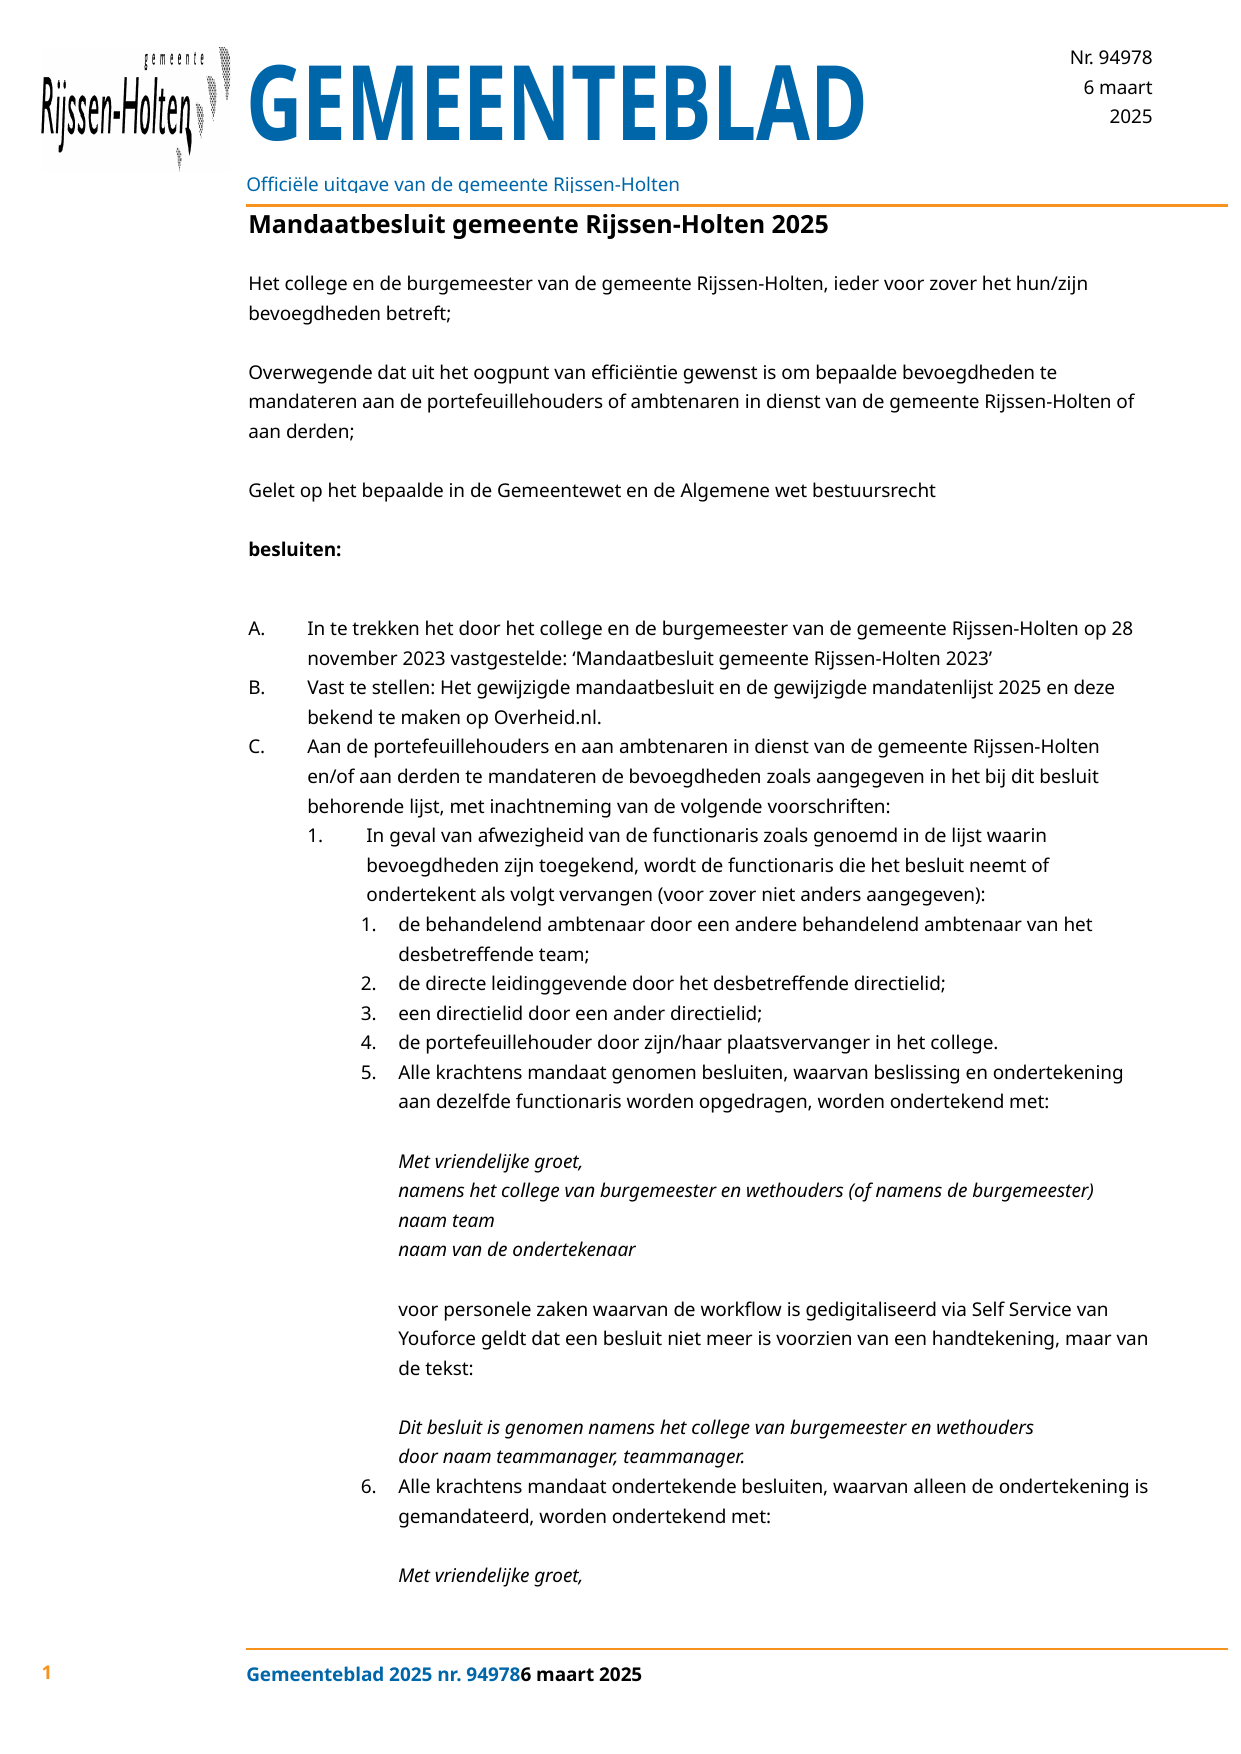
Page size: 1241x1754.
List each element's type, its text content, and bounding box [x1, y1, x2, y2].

list In geval van afwezigheid van de functionaris zoals genoemd in de lijst waarin bevoegdheden zijn toegekend, wordt de functionaris die het besluit neemt of ondertekent als volgt vervangen (voor zover niet anders aangegeven): [307, 822, 1152, 907]
list Met vriendelijke groet, [361, 1148, 1152, 1174]
list Dit besluit is genomen namens het college van burgemeester en wethouders [361, 1414, 1152, 1440]
text Gelet op het bepaalde in de Gemeentewet en de Algemene wet bestuursrecht [248, 477, 1152, 503]
text besluiten: [248, 537, 1152, 562]
text Overwegende dat uit het oogpunt van efficiëntie gewenst is om bepaalde bevoegdheden te mandateren aan de portefeuillehouders of ambtenaren in dienst van de gemeente Rijssen-Holten of aan derden; [248, 359, 1152, 444]
list In te trekken het door het college en de burgemeester van de gemeente Rijssen-Holten op 28 november 2023 vastgestelde: ‘Mandaatbesluit gemeente Rijssen-Holten 2023’ [248, 615, 1152, 671]
list Met vriendelijke groet, [361, 1562, 1152, 1588]
text Mandaatbesluit gemeente Rijssen-Holten 2025 [248, 207, 1152, 241]
list een directielid door een ander directielid; [361, 1000, 1152, 1026]
list naam van de ondertekenaar [361, 1237, 1152, 1262]
list Aan de portefeuillehouders en aan ambtenaren in dienst van de gemeente Rijssen-Holten en/of aan derden te mandateren de bevoegdheden zoals aangegeven in het bij dit besluit behorende lijst, met inachtneming van de volgende voorschriften: [248, 734, 1152, 819]
list namens het college van burgemeester en wethouders (of namens de burgemeester) [361, 1177, 1152, 1203]
list de directe leidinggevende door het desbetreffende directielid; [361, 970, 1152, 996]
list Alle krachtens mandaat genomen besluiten, waarvan beslissing en ondertekening aan dezelfde functionaris worden opgedragen, worden ondertekend met: [361, 1059, 1152, 1114]
list de behandelend ambtenaar door een andere behandelend ambtenaar van het desbetreffende team; [361, 911, 1152, 967]
list naam team [361, 1207, 1152, 1233]
list Alle krachtens mandaat ondertekende besluiten, waarvan alleen de ondertekening is gemandateerd, worden ondertekend met: [361, 1473, 1152, 1529]
list Vast te stellen: Het gewijzigde mandaatbesluit en de gewijzigde mandatenlijst 2025 en deze bekend te maken op Overheid.nl. [248, 674, 1152, 730]
picture [41, 47, 231, 172]
list de portefeuillehouder door zijn/haar plaatsvervanger in het college. [361, 1029, 1152, 1055]
list door naam teammanager, teammanager. [361, 1444, 1152, 1469]
text Het college en de burgemeester van de gemeente Rijssen-Holten, ieder voor zover het hun/zijn bevoegdheden betreft; [248, 270, 1152, 326]
list voor personele zaken waarvan de workflow is gedigitaliseerd via Self Service van Youforce geldt dat een besluit niet meer is voorzien van een handtekening, maar van de tekst: [361, 1296, 1152, 1381]
